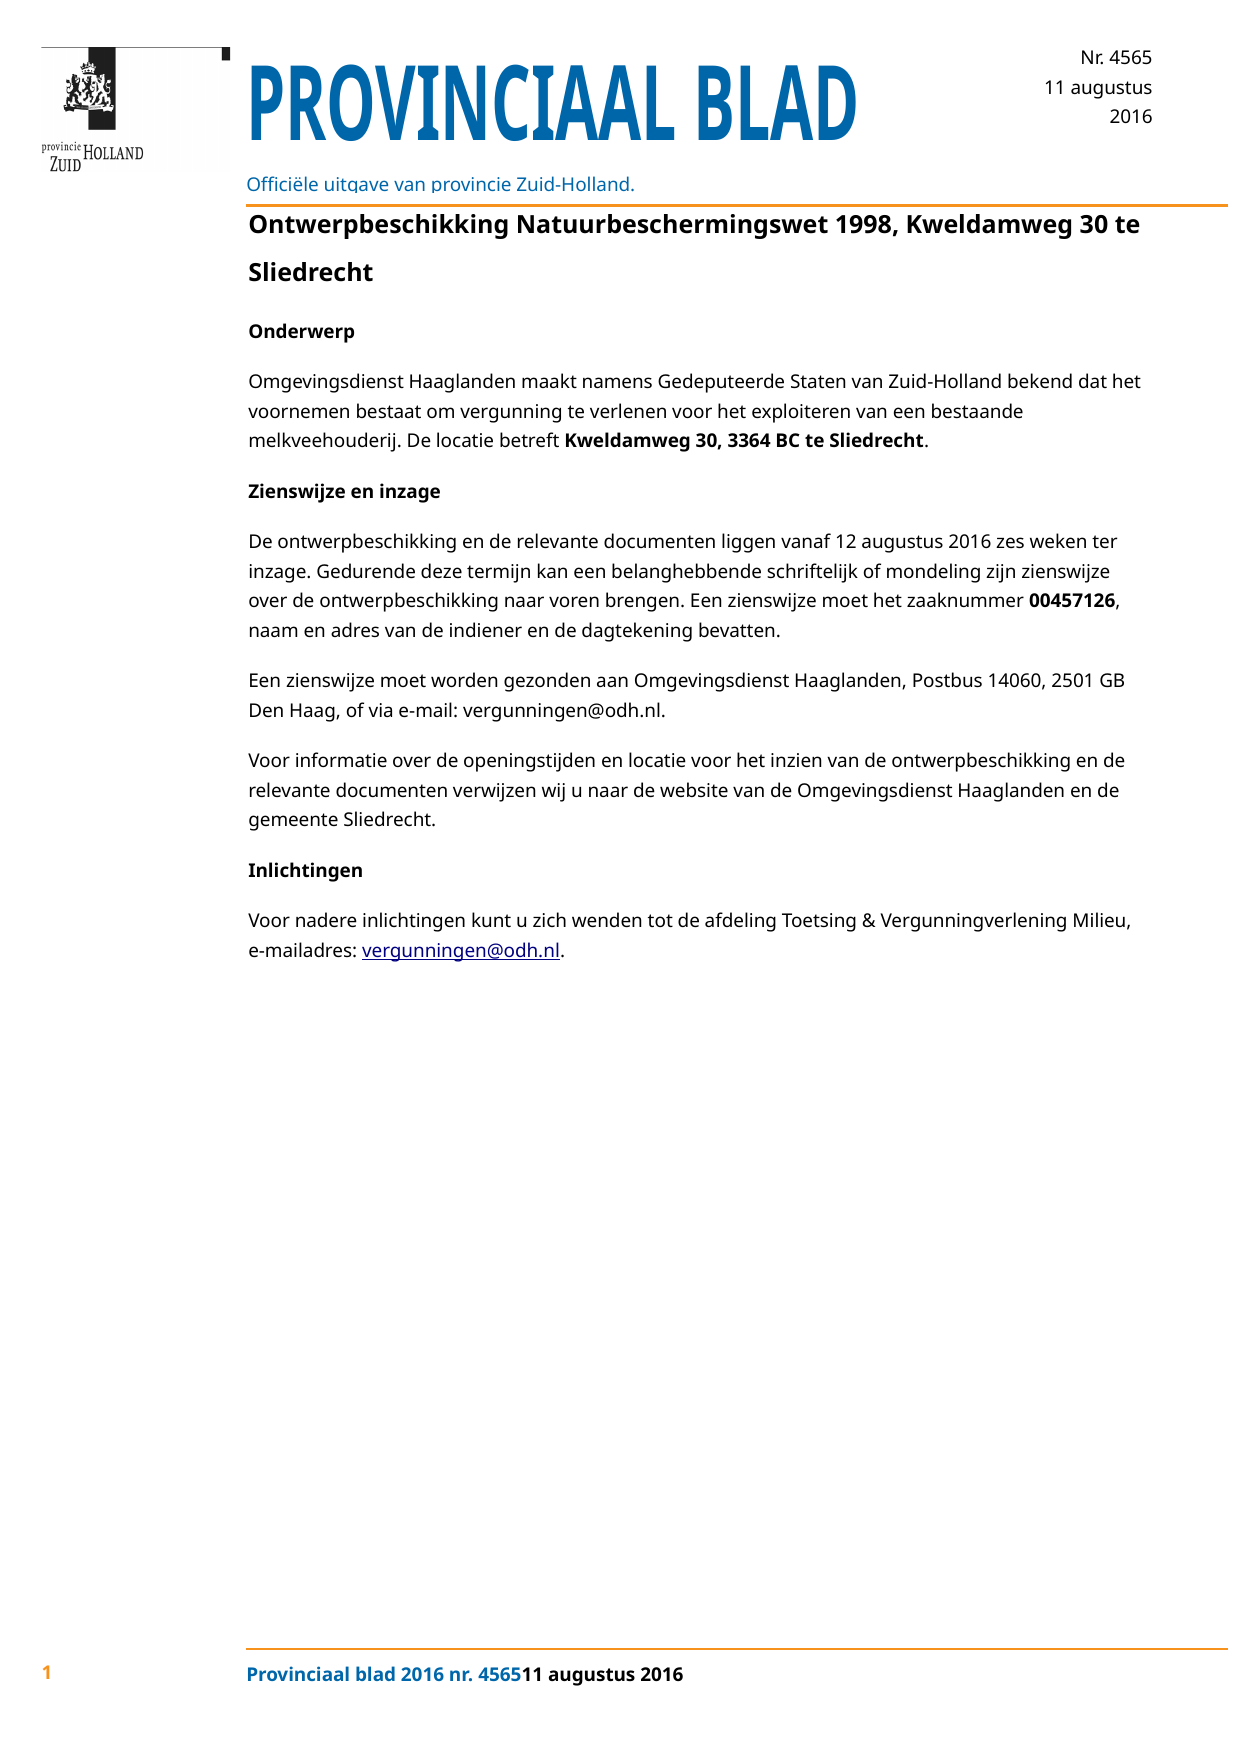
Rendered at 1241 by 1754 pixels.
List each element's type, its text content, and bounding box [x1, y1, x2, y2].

text Voor informatie over de openingstijden en locatie voor het inzien van de ontwerpbeschikking en de relevante documenten verwijzen wij u naar de website van de Omgevingsdienst Haaglanden en de gemeente Sliedrecht. [248, 747, 1152, 832]
text Onderwerp [248, 318, 1152, 344]
text Inlichtingen [248, 857, 1152, 883]
text De ontwerpbeschikking en de relevante documenten liggen vanaf 12 augustus 2016 zes weken ter inzage. Gedurende deze termijn kan een belanghebbende schriftelijk of mondeling zijn zienswijze over de ontwerpbeschikking naar voren brengen. Een zienswijze moet het zaaknummer 00457126, naam en adres van de indiener en de dagtekening bevatten. [248, 528, 1152, 643]
picture [41, 47, 231, 172]
text Voor nadere inlichtingen kunt u zich wenden tot de afdeling Toetsing & Vergunningverlening Milieu, e-mailadres: vergunningen@odh.nl. [248, 907, 1152, 963]
text Zienswijze en inzage [248, 478, 1152, 504]
text Een zienswijze moet worden gezonden aan Omgevingsdienst Haaglanden, Postbus 14060, 2501 GB Den Haag, of via e-mail: vergunningen@odh.nl. [248, 667, 1152, 723]
text Ontwerpbeschikking Natuurbeschermingswet 1998, Kweldamweg 30 te Sliedrecht [248, 207, 1152, 288]
text Omgevingsdienst Haaglanden maakt namens Gedeputeerde Staten van Zuid-Holland bekend dat het voornemen bestaat om vergunning te verlenen voor het exploiteren van een bestaande melkveehouderij. De locatie betreft Kweldamweg 30, 3364 BC te Sliedrecht. [248, 368, 1152, 453]
